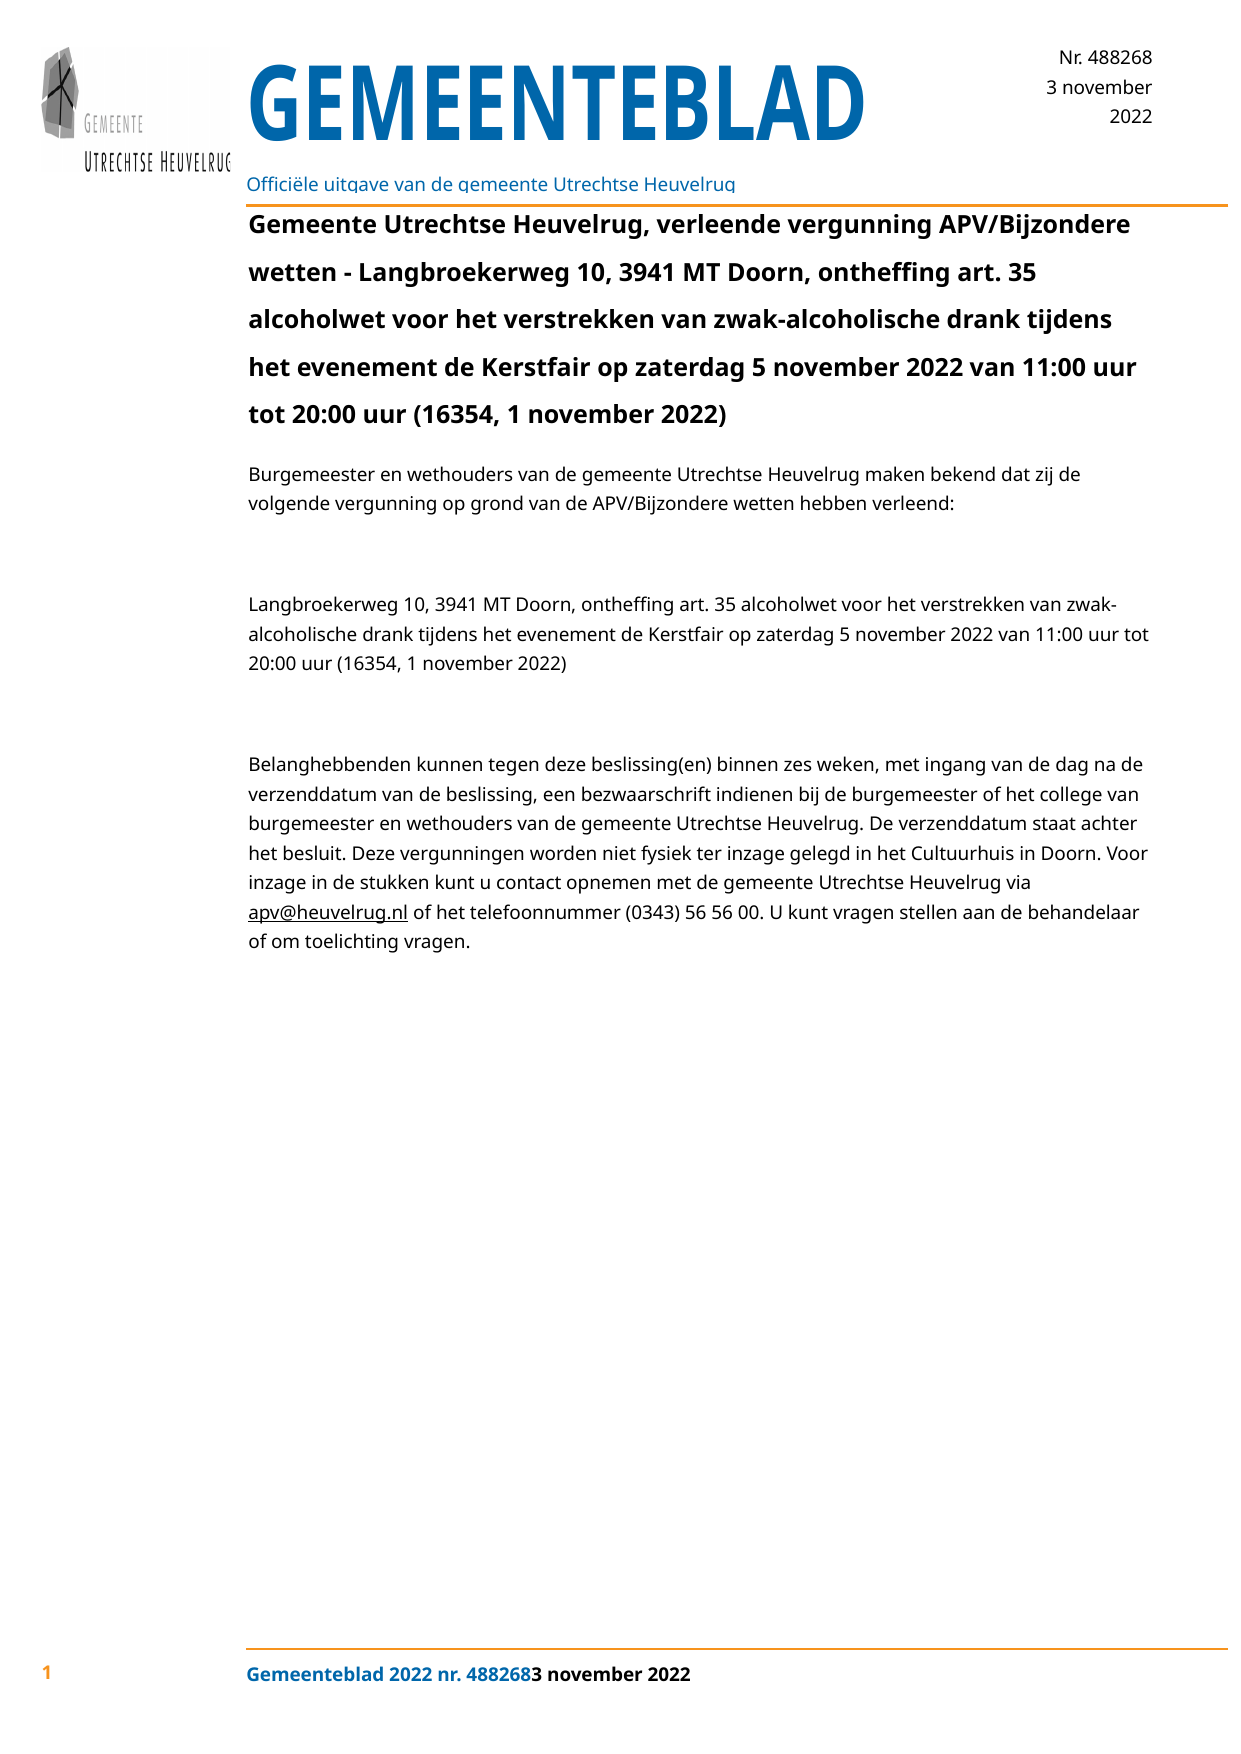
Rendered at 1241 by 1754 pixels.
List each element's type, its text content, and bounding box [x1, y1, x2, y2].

text Belanghebbenden kunnen tegen deze beslissing(en) binnen zes weken, met ingang van de dag na de verzenddatum van de beslissing, een bezwaarschrift indienen bij de burgemeester of het college van burgemeester en wethouders van de gemeente Utrechtse Heuvelrug. De verzenddatum staat achter het besluit. Deze vergunningen worden niet fysiek ter inzage gelegd in het Cultuurhuis in Doorn. Voor inzage in de stukken kunt u contact opnemen met de gemeente Utrechtse Heuvelrug via apv@heuvelrug.nl of het telefoonnummer (0343) 56 56 00. U kunt vragen stellen aan de behandelaar of om toelichting vragen. [248, 751, 1152, 954]
picture [41, 47, 231, 172]
text Gemeente Utrechtse Heuvelrug, verleende vergunning APV/Bijzondere wetten - Langbroekerweg 10, 3941 MT Doorn, ontheffing art. 35 alcoholwet voor het verstrekken van zwak-alcoholische drank tijdens het evenement de Kerstfair op zaterdag 5 november 2022 van 11:00 uur tot 20:00 uur (16354, 1 november 2022) [248, 207, 1152, 431]
text Burgemeester en wethouders van de gemeente Utrechtse Heuvelrug maken bekend dat zij de volgende vergunning op grond van de APV/Bijzondere wetten hebben verleend: [248, 461, 1152, 516]
text Langbroekerweg 10, 3941 MT Doorn, ontheffing art. 35 alcoholwet voor het verstrekken van zwak-alcoholische drank tijdens het evenement de Kerstfair op zaterdag 5 november 2022 van 11:00 uur tot 20:00 uur (16354, 1 november 2022) [248, 591, 1152, 676]
